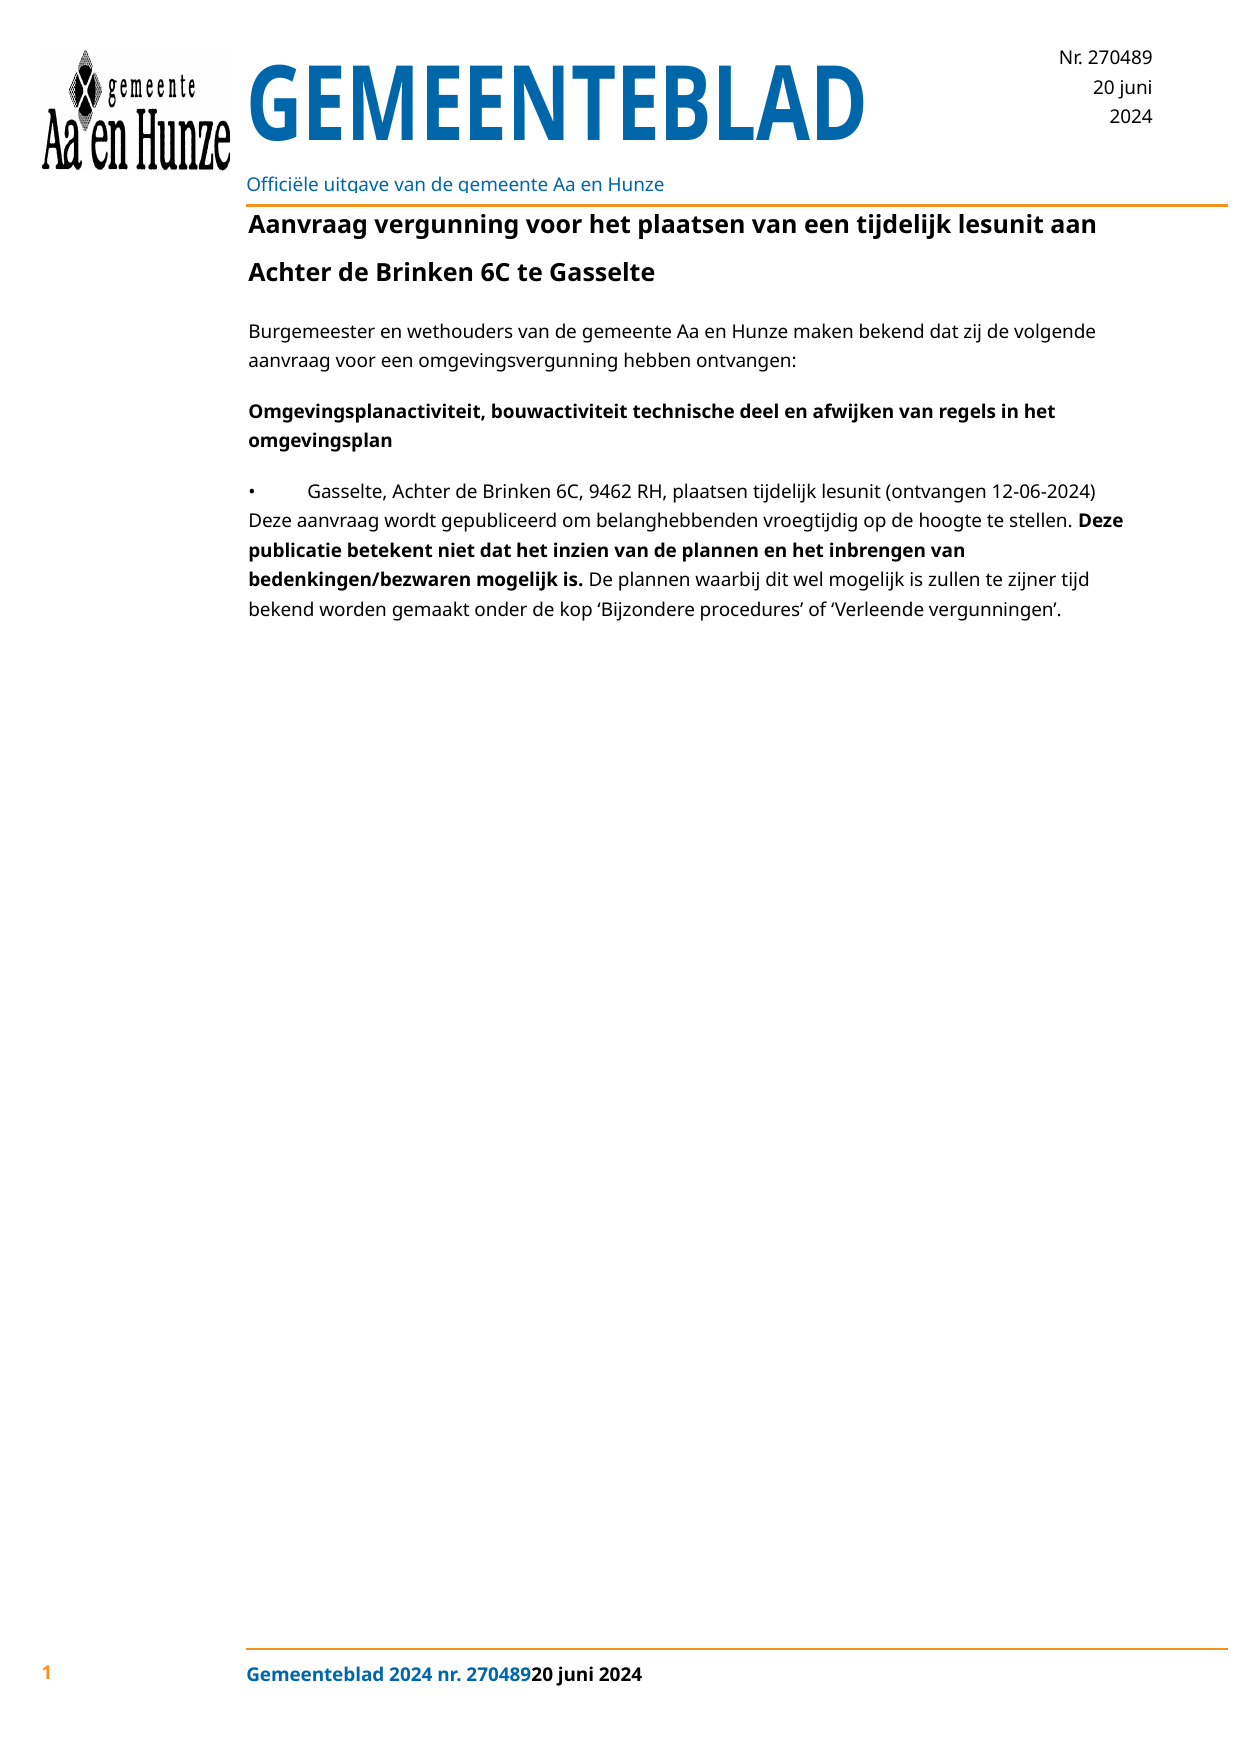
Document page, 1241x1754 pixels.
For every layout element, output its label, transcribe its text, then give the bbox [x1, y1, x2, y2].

text Burgemeester en wethouders van de gemeente Aa en Hunze maken bekend dat zij de volgende aanvraag voor een omgevingsvergunning hebben ontvangen: [248, 318, 1152, 373]
text Omgevingsplanactiviteit, bouwactiviteit technische deel en afwijken van regels in het omgevingsplan [248, 398, 1152, 453]
text Deze aanvraag wordt gepubliceerd om belanghebbenden vroegtijdig op de hoogte te stellen. Deze publicatie betekent niet dat het inzien van de plannen en het inbrengen van bedenkingen/bezwaren mogelijk is. De plannen waarbij dit wel mogelijk is zullen te zijner tijd bekend worden gemaakt onder de kop ‘Bijzondere procedures’ of ‘Verleende vergunningen’. [248, 507, 1152, 622]
text Aanvraag vergunning voor het plaatsen van een tijdelijk lesunit aan Achter de Brinken 6C te Gasselte [248, 207, 1152, 288]
list Gasselte, Achter de Brinken 6C, 9462 RH, plaatsen tijdelijk lesunit (ontvangen 12-06-2024) [248, 478, 1152, 504]
picture [41, 47, 231, 172]
